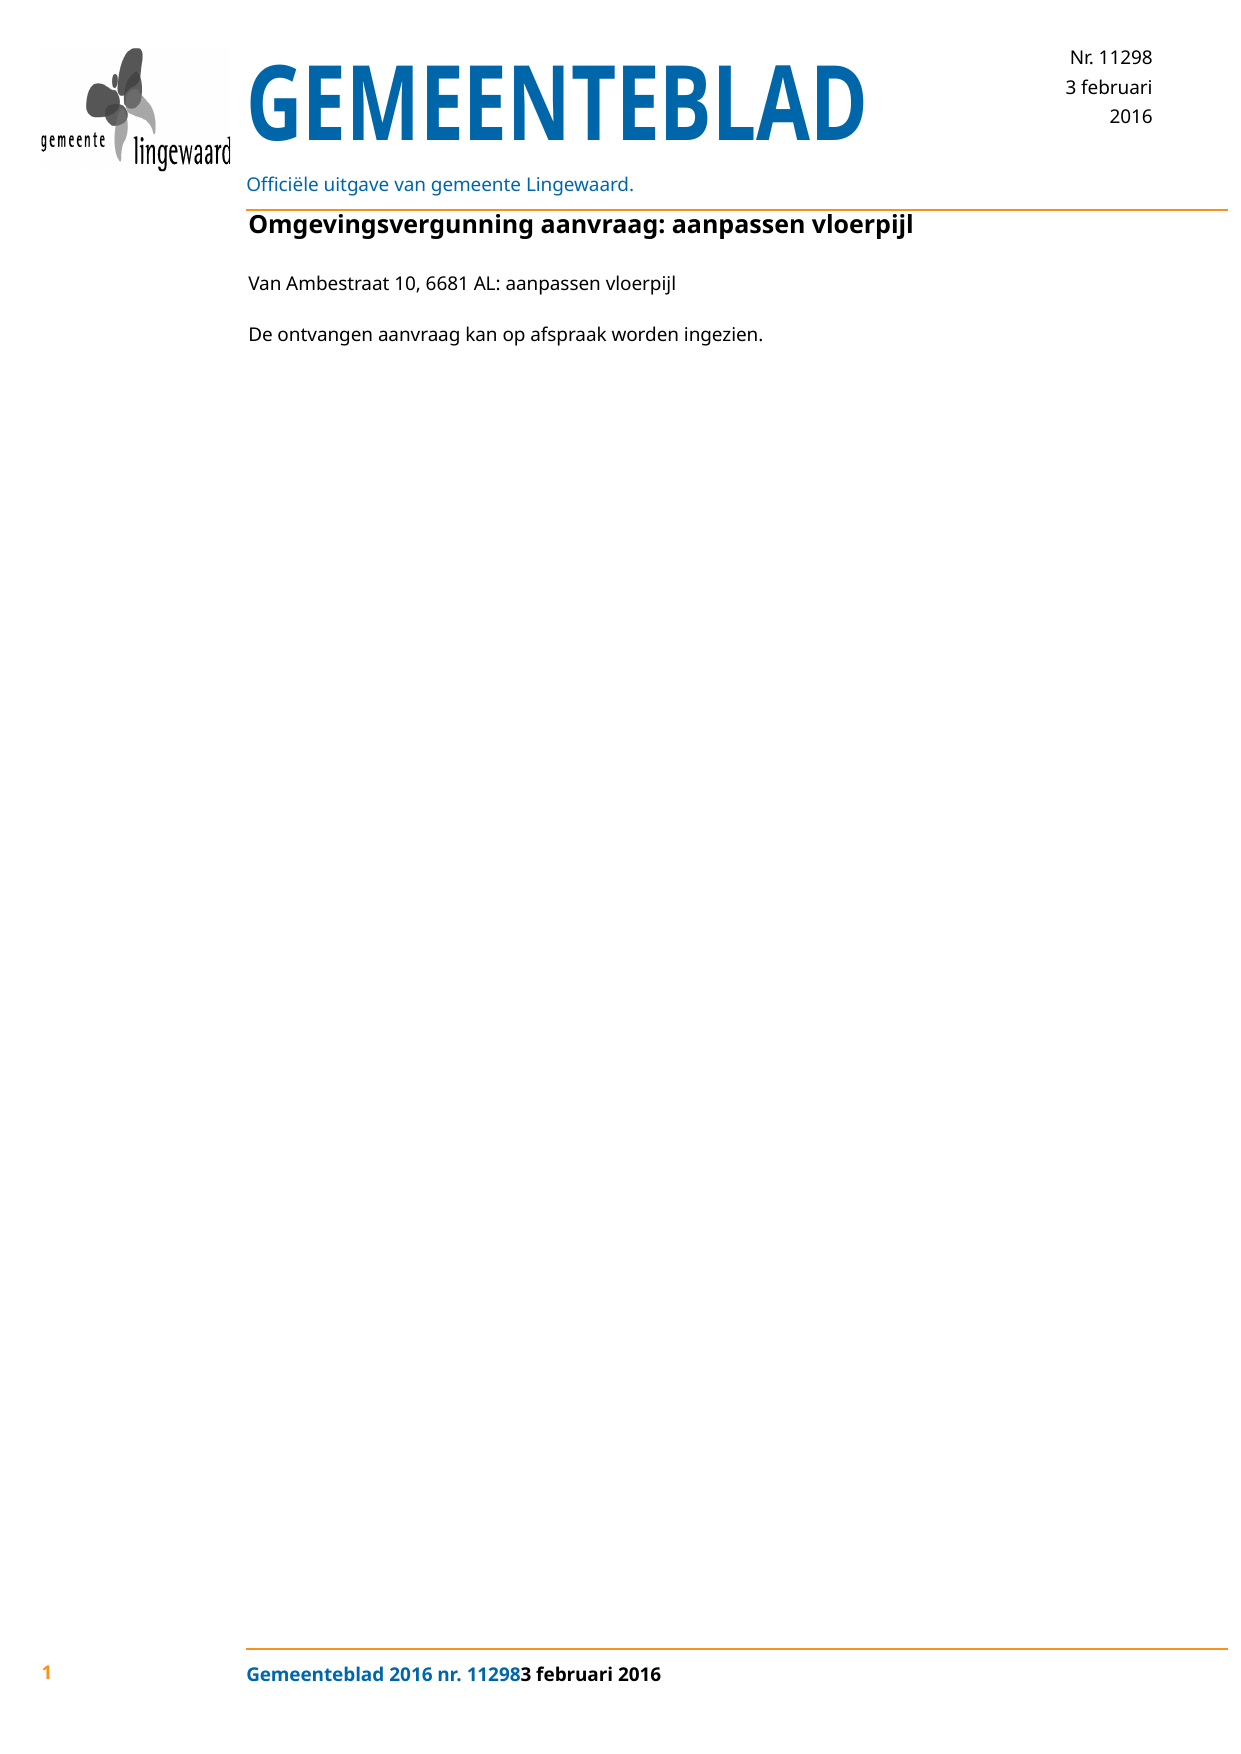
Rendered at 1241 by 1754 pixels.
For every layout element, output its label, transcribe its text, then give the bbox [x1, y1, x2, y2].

text Van Ambestraat 10, 6681 AL: aanpassen vloerpijl [248, 270, 1152, 296]
text De ontvangen aanvraag kan op afspraak worden ingezien. [248, 321, 1152, 346]
picture [41, 47, 231, 172]
text Omgevingsvergunning aanvraag: aanpassen vloerpijl [248, 211, 1152, 241]
